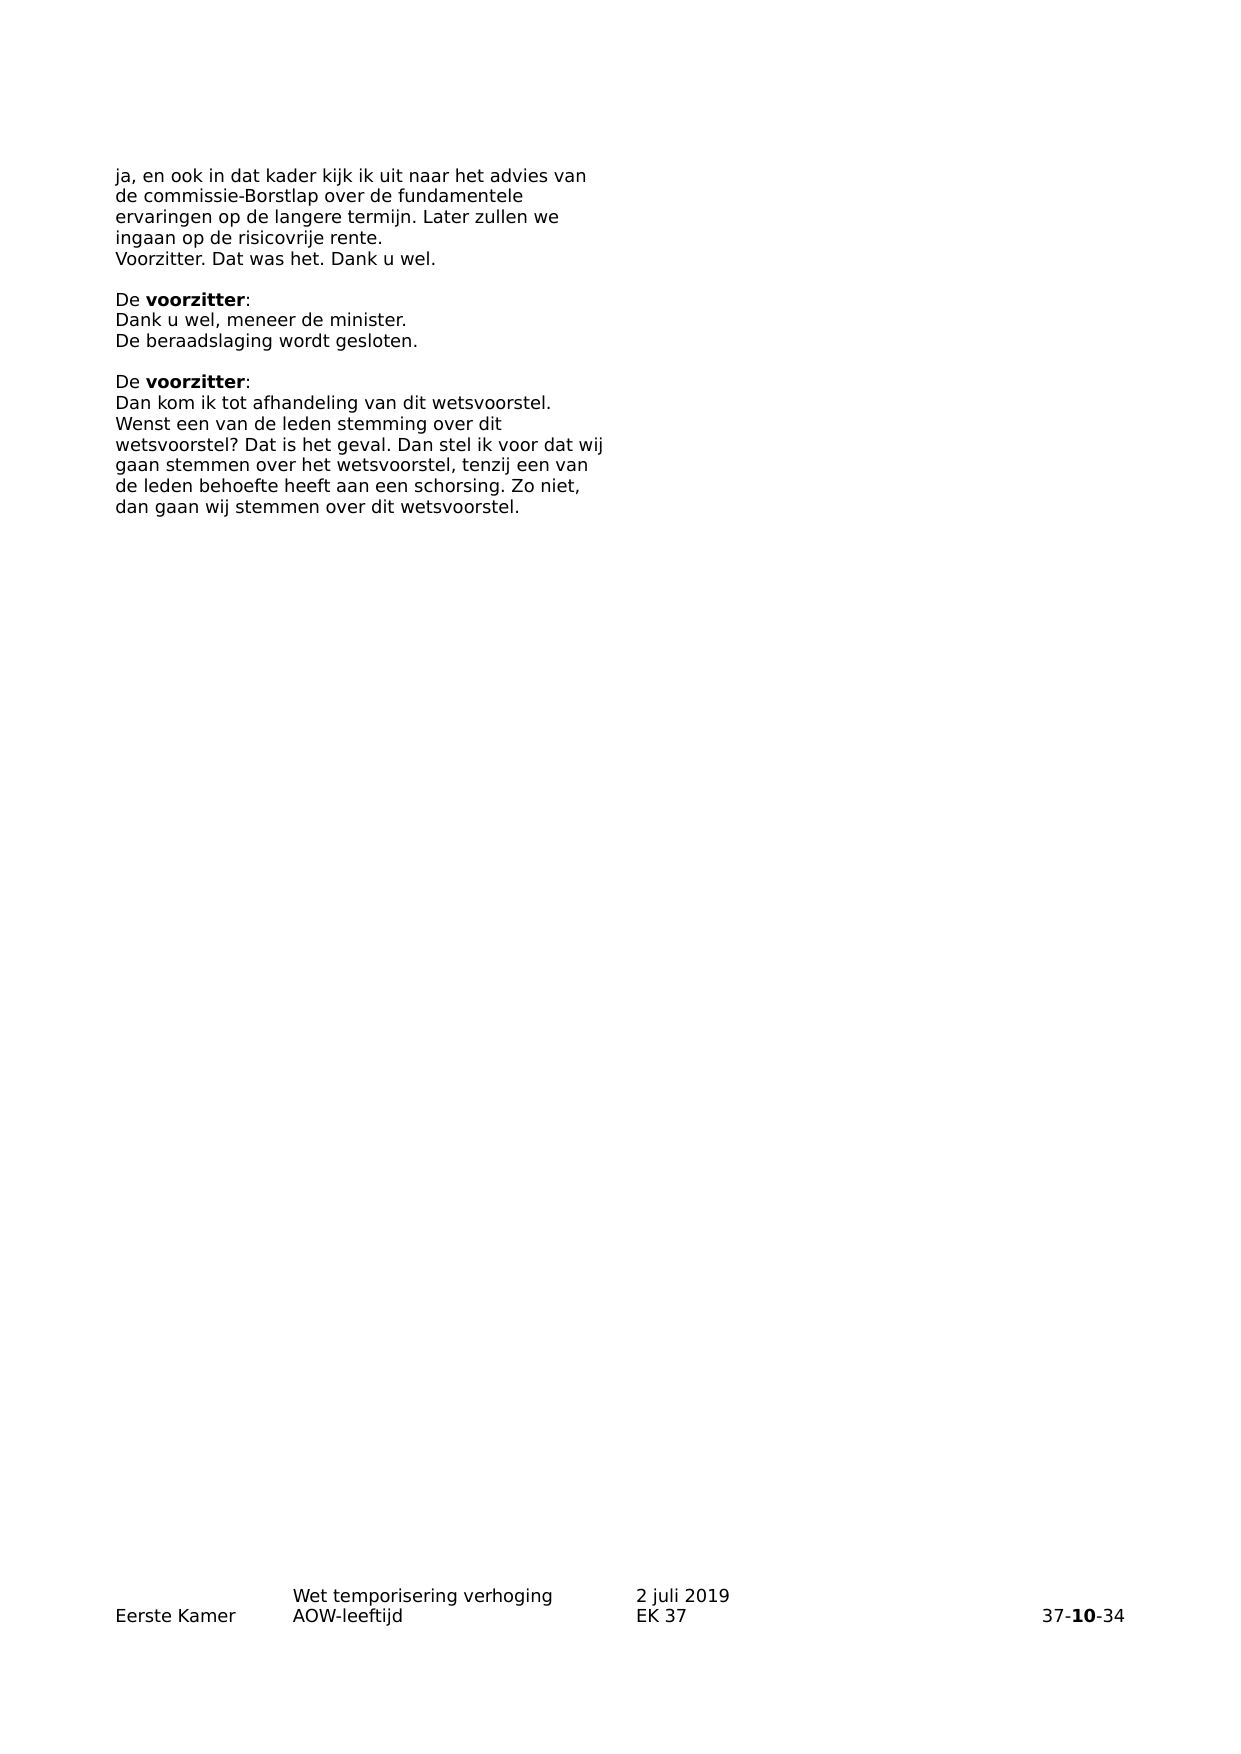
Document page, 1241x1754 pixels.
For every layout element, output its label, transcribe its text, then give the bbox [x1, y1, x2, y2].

text Voorzitter. Dat was het. Dank u wel. [115, 249, 605, 269]
text Dank u wel, meneer de minister. [115, 310, 605, 331]
text De voorzitter: [115, 289, 605, 310]
text ja, en ook in dat kader kijk ik uit naar het advies van de commissie-Borstlap over de fundamentele ervaringen op de langere termijn. Later zullen we ingaan op de risicovrije rente. [115, 165, 605, 249]
text Dan kom ik tot afhandeling van dit wetsvoorstel. Wenst een van de leden stemming over dit wetsvoorstel? Dat is het geval. Dan stel ik voor dat wij gaan stemmen over het wetsvoorstel, tenzij een van de leden behoefte heeft aan een schorsing. Zo niet, dan gaan wij stemmen over dit wetsvoorstel. [115, 393, 605, 518]
text De voorzitter: [115, 372, 605, 393]
text De beraadslaging wordt gesloten. [115, 331, 605, 352]
